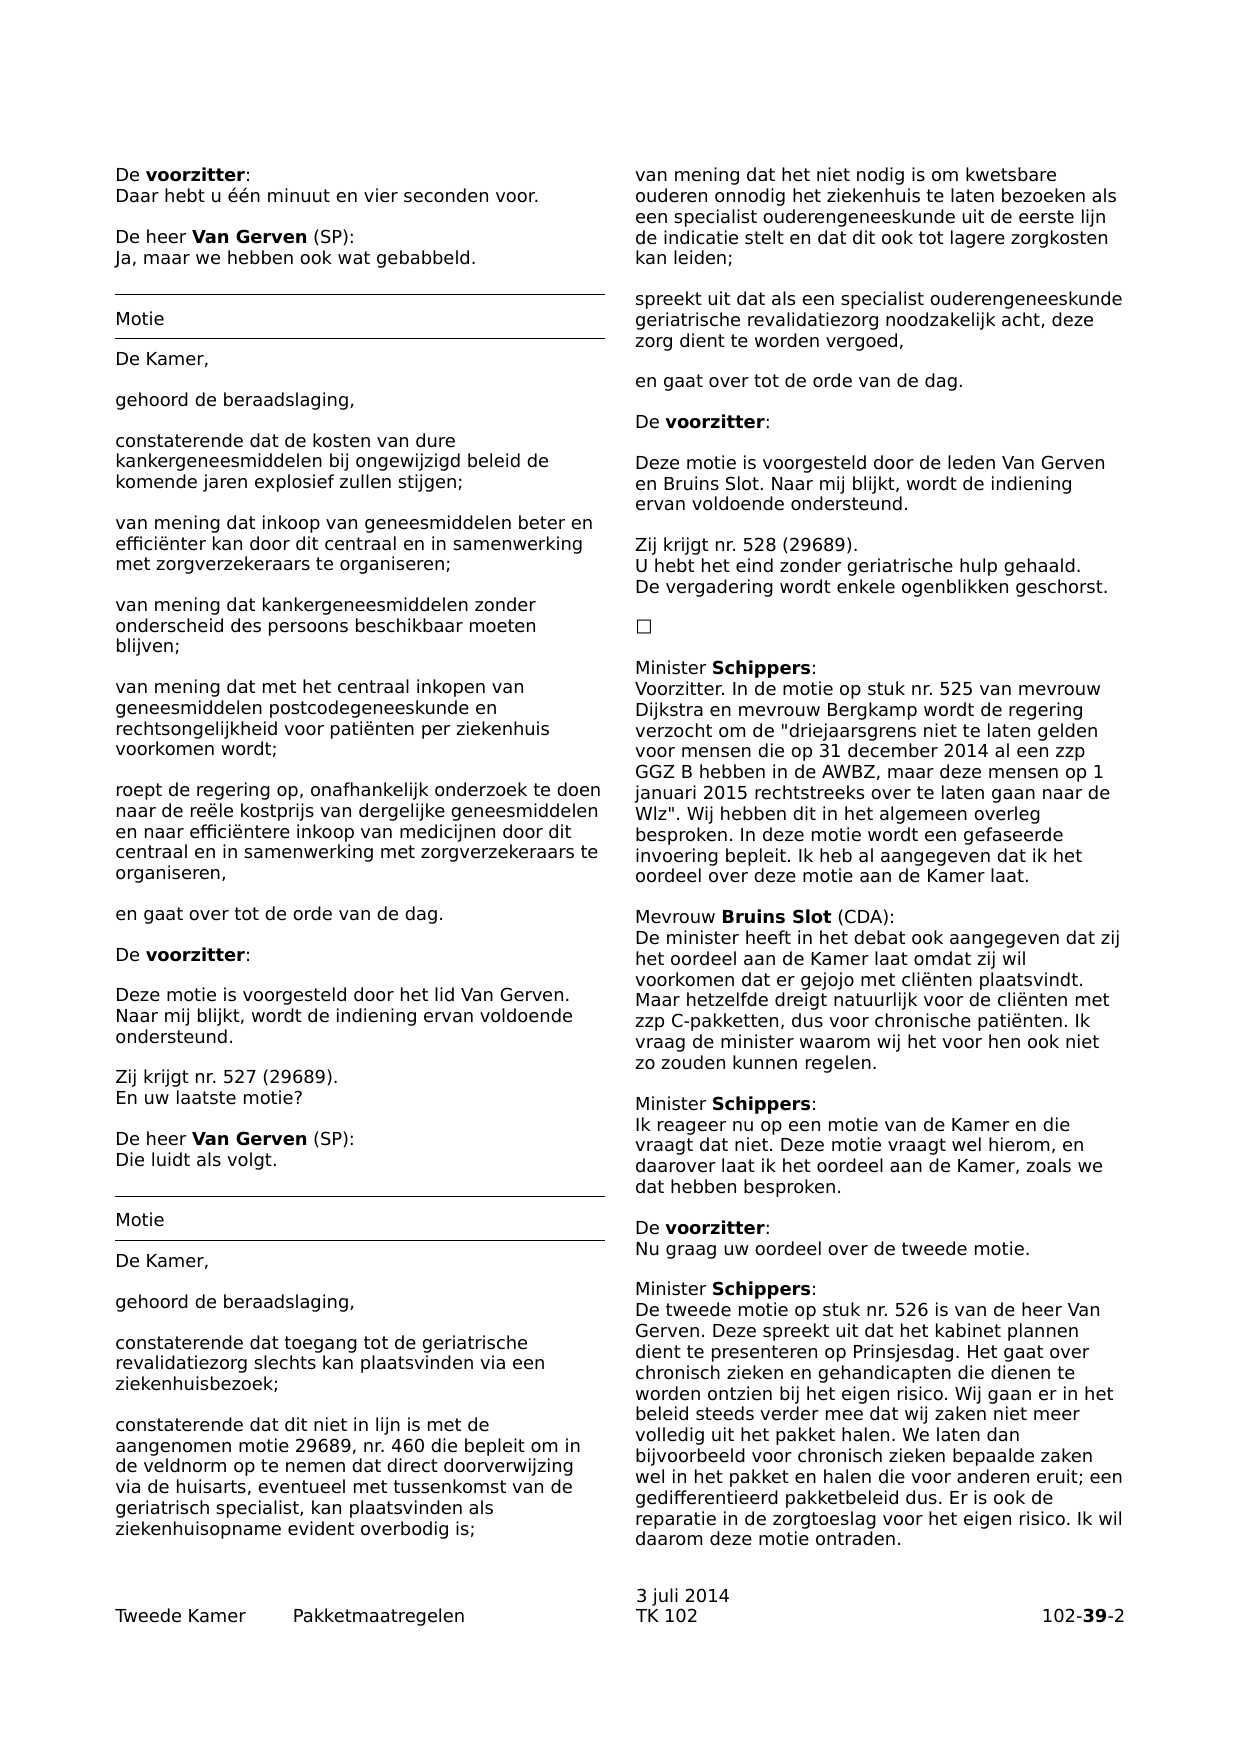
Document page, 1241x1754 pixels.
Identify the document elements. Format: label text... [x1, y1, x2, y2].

text gehoord de beraadslaging, [115, 1292, 605, 1312]
text En uw laatste motie? [115, 1088, 605, 1109]
text spreekt uit dat als een specialist ouderengeneeskunde geriatrische revalidatiezorg noodzakelijk acht, deze zorg dient te worden vergoed, [635, 289, 1125, 351]
text van mening dat het niet nodig is om kwetsbare ouderen onnodig het ziekenhuis te laten bezoeken als een specialist ouderengeneeskunde uit de eerste lijn de indicatie stelt en dat dit ook tot lagere zorgkosten kan leiden; [635, 165, 1125, 269]
text De heer Van Gerven (SP): [115, 227, 605, 248]
text Voorzitter. In de motie op stuk nr. 525 van mevrouw Dijkstra en mevrouw Bergkamp wordt de regering verzocht om de "driejaarsgrens niet te laten gelden voor mensen die op 31 december 2014 al een zzp GGZ B hebben in de AWBZ, maar deze mensen op 1 januari 2015 rechtstreeks over te laten gaan naar de Wlz". Wij hebben dit in het algemeen overleg besproken. In deze motie wordt een gefaseerde invoering bepleit. Ik heb al aangegeven dat ik het oordeel over deze motie aan de Kamer laat. [635, 679, 1125, 887]
text U hebt het eind zonder geriatrische hulp gehaald. [635, 556, 1125, 576]
text constaterende dat dit niet in lijn is met de aangenomen motie 29689, nr. 460 die bepleit om in de veldnorm op te nemen dat direct doorverwijzing via de huisarts, eventueel met tussenkomst van de geriatrisch specialist, kan plaatsvinden als ziekenhuisopname evident overbodig is; [115, 1415, 605, 1539]
text Ik reageer nu op een motie van de Kamer en die vraagt dat niet. Deze motie vraagt wel hierom, en daarover laat ik het oordeel aan de Kamer, zoals we dat hebben besproken. [635, 1114, 1125, 1198]
text De voorzitter: [635, 1218, 1125, 1238]
text Zij krijgt nr. 528 (29689). [635, 535, 1125, 556]
text Ja, maar we hebben ook wat gebabbeld. [115, 248, 605, 268]
text Zij krijgt nr. 527 (29689). [115, 1067, 605, 1088]
text gehoord de beraadslaging, [115, 390, 605, 411]
text De Kamer, [115, 1251, 605, 1272]
text De tweede motie op stuk nr. 526 is van de heer Van Gerven. Deze spreekt uit dat het kabinet plannen dient te presenteren op Prinsjesdag. Het gaat over chronisch zieken en gehandicapten die dienen te worden ontzien bij het eigen risico. Wij gaan er in het beleid steeds verder mee dat wij zaken niet meer volledig uit het pakket halen. We laten dan bijvoorbeeld voor chronisch zieken bepaalde zaken wel in het pakket en halen die voor anderen eruit; een gedifferentieerd pakketbeleid dus. Er is ook de reparatie in de zorgtoeslag voor het eigen risico. Ik wil daarom deze motie ontraden. [635, 1300, 1125, 1550]
text Deze motie is voorgesteld door de leden Van Gerven en Bruins Slot. Naar mij blijkt, wordt de indiening ervan voldoende ondersteund. [635, 453, 1125, 515]
text van mening dat inkoop van geneesmiddelen beter en efficiënter kan door dit centraal en in samenwerking met zorgverzekeraars te organiseren; [115, 513, 605, 575]
text Motie [115, 1210, 605, 1231]
text van mening dat kankergeneesmiddelen zonder onderscheid des persoons beschikbaar moeten blijven; [115, 595, 605, 657]
text en gaat over tot de orde van de dag. [635, 371, 1125, 392]
text constaterende dat de kosten van dure kankergeneesmiddelen bij ongewijzigd beleid de komende jaren explosief zullen stijgen; [115, 431, 605, 493]
text van mening dat met het centraal inkopen van geneesmiddelen postcodegeneeskunde en rechtsongelijkheid voor patiënten per ziekenhuis voorkomen wordt; [115, 677, 605, 760]
text De voorzitter: [115, 165, 605, 186]
text Minister Schippers: [635, 1093, 1125, 1114]
text De vergadering wordt enkele ogenblikken geschorst. [635, 576, 1125, 597]
text De heer Van Gerven (SP): [115, 1129, 605, 1149]
text Mevrouw Bruins Slot (CDA): [635, 907, 1125, 928]
text Motie [115, 308, 605, 329]
text De voorzitter: [115, 944, 605, 965]
text Minister Schippers: [635, 1279, 1125, 1300]
text ⬜ [635, 617, 1125, 638]
text Deze motie is voorgesteld door het lid Van Gerven. Naar mij blijkt, wordt de indiening ervan voldoende ondersteund. [115, 985, 605, 1047]
text roept de regering op, onafhankelijk onderzoek te doen naar de reële kostprijs van dergelijke geneesmiddelen en naar efficiëntere inkoop van medicijnen door dit centraal en in samenwerking met zorgverzekeraars te organiseren, [115, 780, 605, 884]
text Nu graag uw oordeel over de tweede motie. [635, 1238, 1125, 1259]
text De minister heeft in het debat ook aangegeven dat zij het oordeel aan de Kamer laat omdat zij wil voorkomen dat er gejojo met cliënten plaatsvindt. Maar hetzelfde dreigt natuurlijk voor de cliënten met zzp C-pakketten, dus voor chronische patiënten. Ik vraag de minister waarom wij het voor hen ook niet zo zouden kunnen regelen. [635, 928, 1125, 1073]
text Daar hebt u één minuut en vier seconden voor. [115, 186, 605, 207]
text De Kamer, [115, 349, 605, 370]
text De voorzitter: [635, 412, 1125, 433]
text en gaat over tot de orde van de dag. [115, 904, 605, 924]
text constaterende dat toegang tot de geriatrische revalidatiezorg slechts kan plaatsvinden via een ziekenhuisbezoek; [115, 1332, 605, 1395]
text Minister Schippers: [635, 658, 1125, 679]
text Die luidt als volgt. [115, 1149, 605, 1170]
